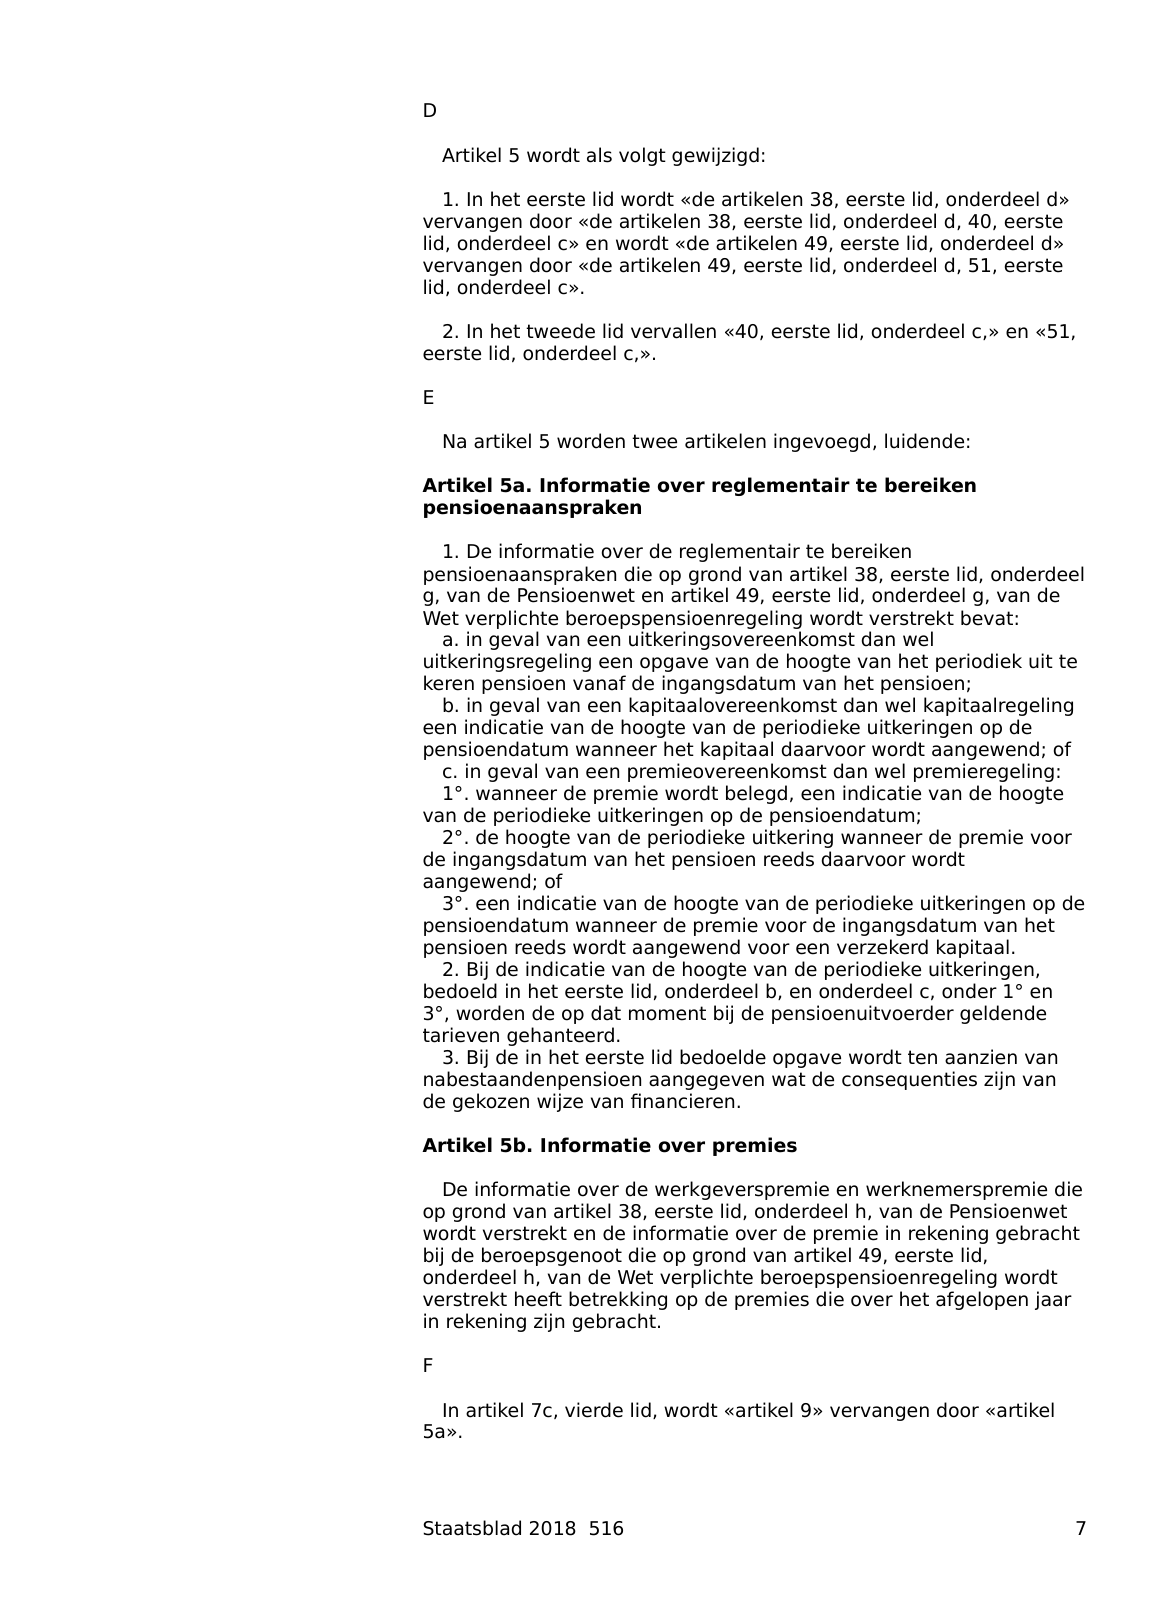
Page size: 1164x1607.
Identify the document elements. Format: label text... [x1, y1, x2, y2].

text In artikel 7c, vierde lid, wordt «artikel 9» vervangen door «artikel 5a». [422, 1399, 1087, 1443]
text Artikel 5 wordt als volgt gewijzigd: [422, 144, 1087, 167]
text 3°. een indicatie van de hoogte van de periodieke uitkeringen op de pensioendatum wanneer de premie voor de ingangsdatum van het pensioen reeds wordt aangewend voor een verzekerd kapitaal. [422, 893, 1087, 959]
text 3. Bij de in het eerste lid bedoelde opgave wordt ten aanzien van nabestaandenpensioen aangegeven wat de consequenties zijn van de gekozen wijze van financieren. [422, 1047, 1087, 1113]
text De informatie over de werkgeverspremie en werknemerspremie die op grond van artikel 38, eerste lid, onderdeel h, van de Pensioenwet wordt verstrekt en de informatie over de premie in rekening gebracht bij de beroepsgenoot die op grond van artikel 49, eerste lid, onderdeel h, van de Wet verplichte beroepspensioenregeling wordt verstrekt heeft betrekking op de premies die over het afgelopen jaar in rekening zijn gebracht. [422, 1179, 1087, 1333]
text E [422, 387, 1087, 409]
text c. in geval van een premieovereenkomst dan wel premieregeling: [422, 761, 1087, 783]
text a. in geval van een uitkeringsovereenkomst dan wel uitkeringsregeling een opgave van de hoogte van het periodiek uit te keren pensioen vanaf de ingangsdatum van het pensioen; [422, 629, 1087, 695]
text 1. De informatie over de reglementair te bereiken pensioenaanspraken die op grond van artikel 38, eerste lid, onderdeel g, van de Pensioenwet en artikel 49, eerste lid, onderdeel g, van de Wet verplichte beroepspensioenregeling wordt verstrekt bevat: [422, 541, 1087, 629]
text Na artikel 5 worden twee artikelen ingevoegd, luidende: [422, 431, 1087, 453]
text 1°. wanneer de premie wordt belegd, een indicatie van de hoogte van de periodieke uitkeringen op de pensioendatum; [422, 783, 1087, 827]
text D [422, 100, 1087, 122]
text 1. In het eerste lid wordt «de artikelen 38, eerste lid, onderdeel d» vervangen door «de artikelen 38, eerste lid, onderdeel d, 40, eerste lid, onderdeel c» en wordt «de artikelen 49, eerste lid, onderdeel d» vervangen door «de artikelen 49, eerste lid, onderdeel d, 51, eerste lid, onderdeel c». [422, 189, 1087, 299]
text 2. In het tweede lid vervallen «40, eerste lid, onderdeel c,» en «51, eerste lid, onderdeel c,». [422, 321, 1087, 365]
subtitle Artikel 5a. Informatie over reglementair te bereiken pensioenaanspraken [422, 475, 1087, 519]
text F [422, 1355, 1087, 1377]
subtitle Artikel 5b. Informatie over premies [422, 1135, 1087, 1157]
text b. in geval van een kapitaalovereenkomst dan wel kapitaalregeling een indicatie van de hoogte van de periodieke uitkeringen op de pensioendatum wanneer het kapitaal daarvoor wordt aangewend; of [422, 695, 1087, 761]
text 2°. de hoogte van de periodieke uitkering wanneer de premie voor de ingangsdatum van het pensioen reeds daarvoor wordt aangewend; of [422, 827, 1087, 893]
text 2. Bij de indicatie van de hoogte van de periodieke uitkeringen, bedoeld in het eerste lid, onderdeel b, en onderdeel c, onder 1° en 3°, worden de op dat moment bij de pensioenuitvoerder geldende tarieven gehanteerd. [422, 959, 1087, 1047]
